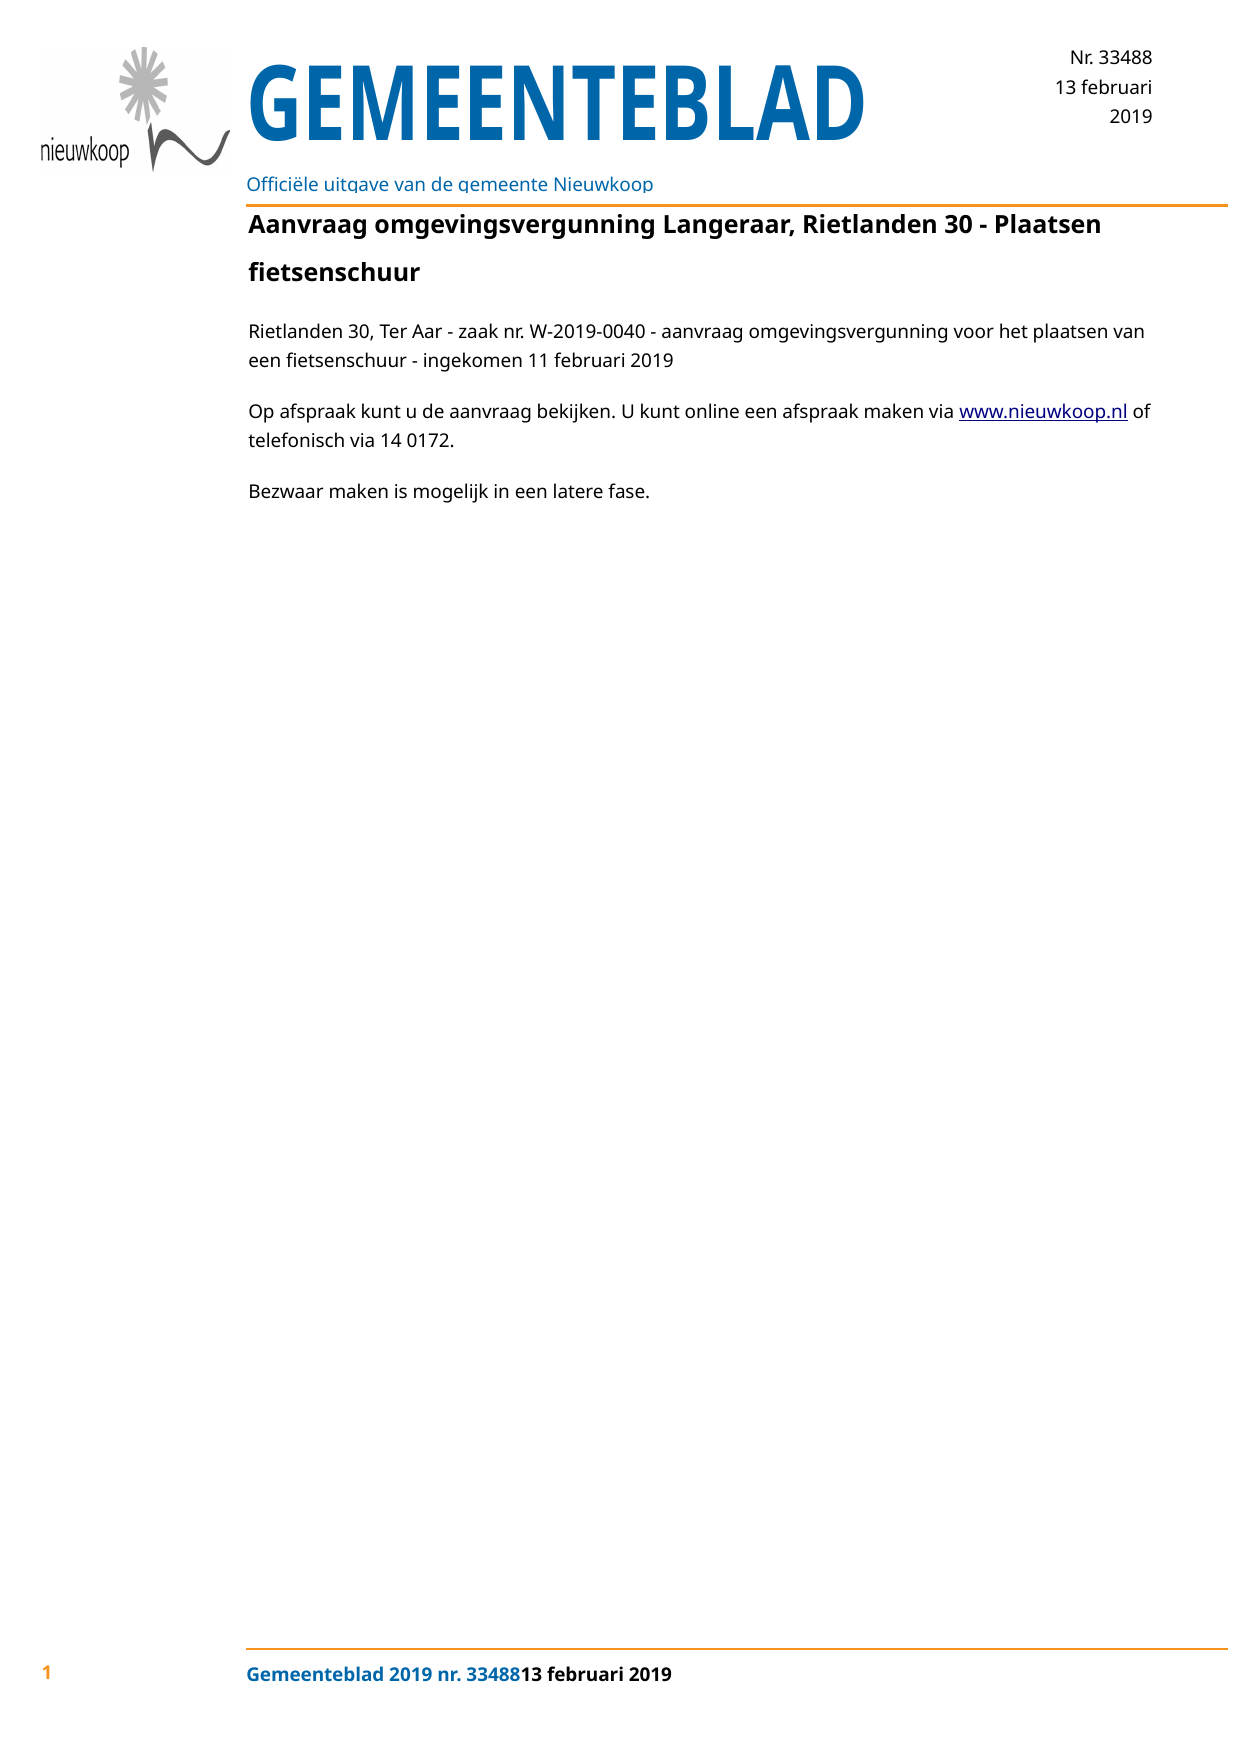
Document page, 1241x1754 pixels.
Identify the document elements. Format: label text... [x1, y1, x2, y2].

picture [41, 47, 231, 172]
text Aanvraag omgevingsvergunning Langeraar, Rietlanden 30 - Plaatsen fietsenschuur [248, 207, 1152, 288]
text Rietlanden 30, Ter Aar - zaak nr. W-2019-0040 - aanvraag omgevingsvergunning voor het plaatsen van een fietsenschuur - ingekomen 11 februari 2019 [248, 318, 1152, 373]
text Op afspraak kunt u de aanvraag bekijken. U kunt online een afspraak maken via www.nieuwkoop.nl of telefonisch via 14 0172. [248, 398, 1152, 453]
text Bezwaar maken is mogelijk in een latere fase. [248, 478, 1152, 504]
